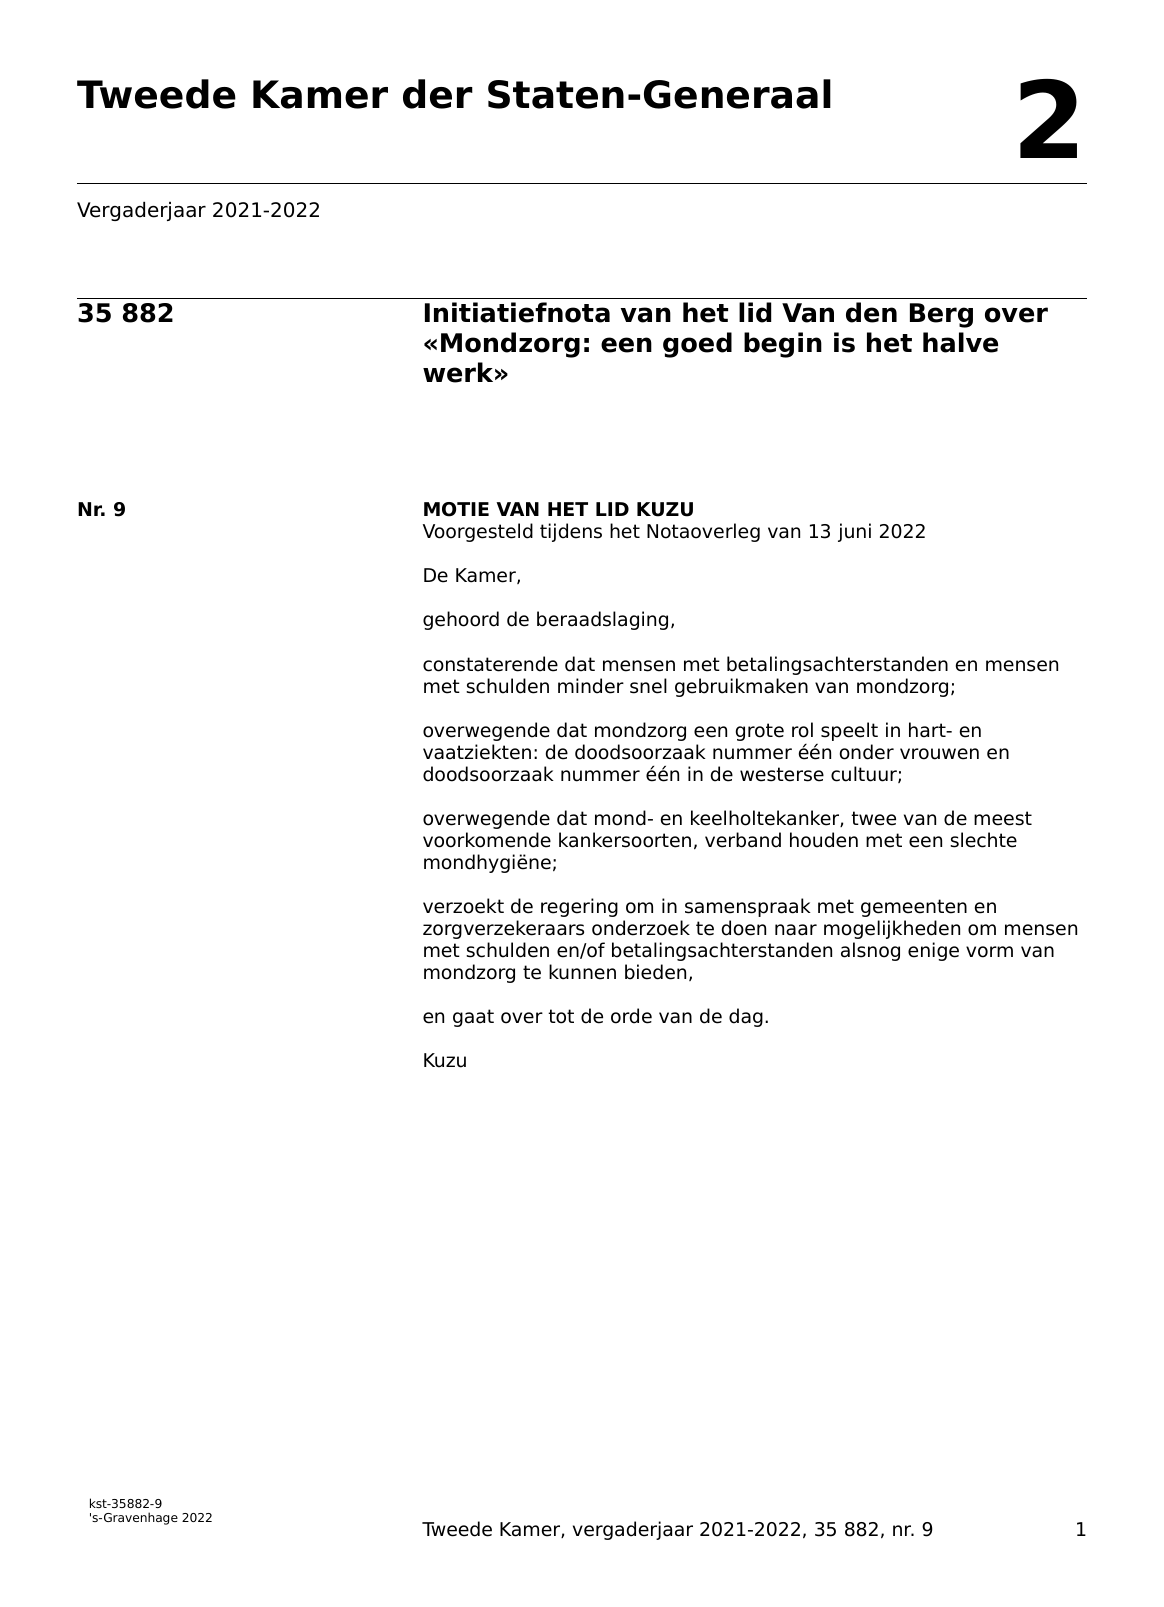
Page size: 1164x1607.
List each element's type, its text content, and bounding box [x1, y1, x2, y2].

subtitle Nr. 9 MOTIE VAN HET LID KUZU [77, 499, 1087, 521]
text constaterende dat mensen met betalingsachterstanden en mensen met schulden minder snel gebruikmaken van mondzorg; [422, 653, 1087, 697]
text overwegende dat mond- en keelholtekanker, twee van de meest voorkomende kankersoorten, verband houden met een slechte mondhygiëne; [422, 808, 1087, 874]
text overwegende dat mondzorg een grote rol speelt in hart- en vaatziekten: de doodsoorzaak nummer één onder vrouwen en doodsoorzaak nummer één in de westerse cultuur; [422, 720, 1087, 786]
text en gaat over tot de orde van de dag. [422, 1006, 1087, 1028]
text Kuzu [422, 1050, 1087, 1072]
table_header Tweede Kamer der Staten-Generaal [77, 59, 886, 183]
text gehoord de beraadslaging, [422, 609, 1087, 631]
text kst-35882-9 [88, 1497, 323, 1511]
text 's-Gravenhage 2022 [88, 1511, 323, 1525]
text Voorgesteld tijdens het Notaoverleg van 13 juni 2022 [422, 521, 1087, 543]
table_header 2 [886, 59, 1087, 183]
table_cell Vergaderjaar 2021-2022 [77, 184, 1087, 298]
subtitle 35 882 Initiatiefnota van het lid Van den Berg over «Mondzorg: een goed begin is het halve werk» [77, 299, 1087, 388]
text verzoekt de regering om in samenspraak met gemeenten en zorgverzekeraars onderzoek te doen naar mogelijkheden om mensen met schulden en/of betalingsachterstanden alsnog enige vorm van mondzorg te kunnen bieden, [422, 896, 1087, 984]
text De Kamer, [422, 565, 1087, 587]
